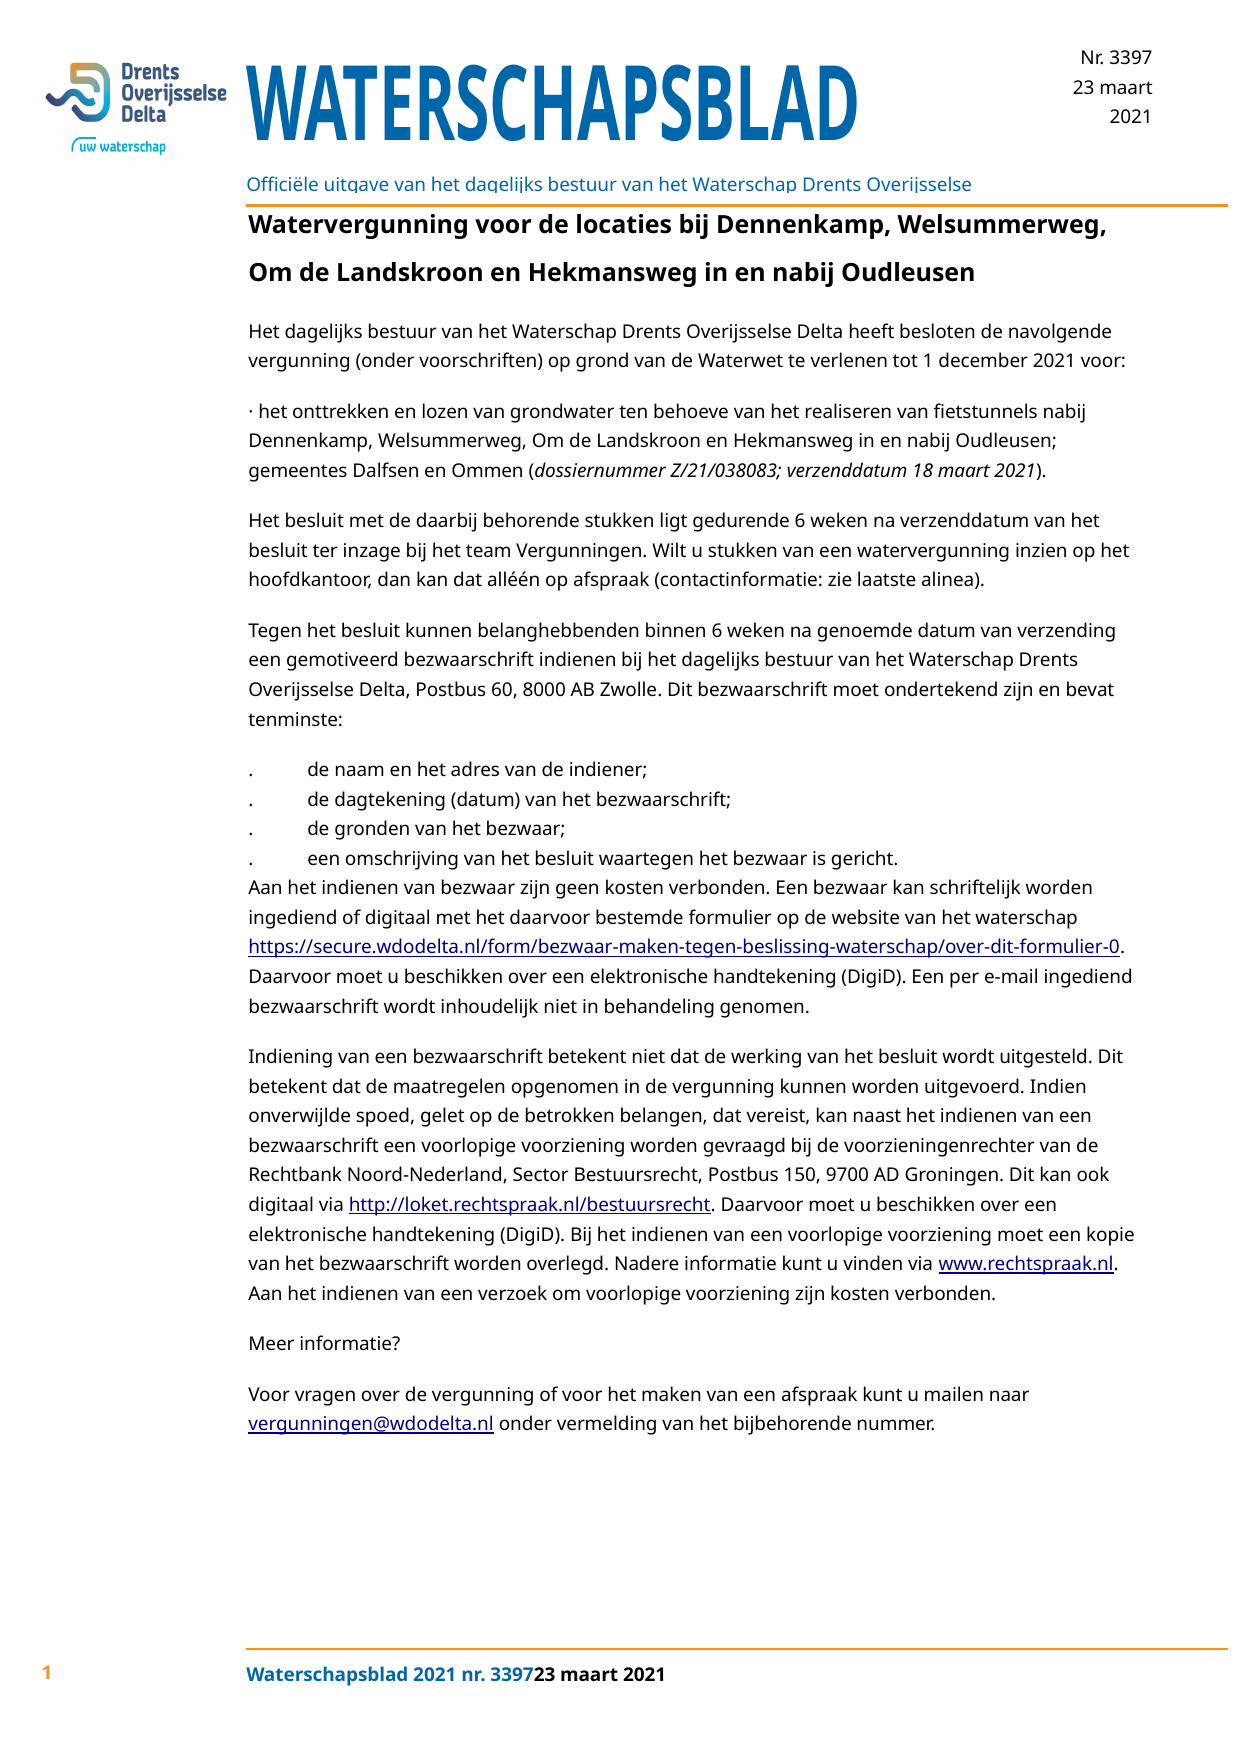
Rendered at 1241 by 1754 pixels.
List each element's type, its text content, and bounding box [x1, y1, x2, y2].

picture [41, 47, 231, 172]
list de dagtekening (datum) van het bezwaarschrift; [248, 786, 1152, 812]
list een omschrijving van het besluit waartegen het bezwaar is gericht. [248, 845, 1152, 871]
text Indiening van een bezwaarschrift betekent niet dat de werking van het besluit wordt uitgesteld. Dit betekent dat de maatregelen opgenomen in de vergunning kunnen worden uitgevoerd. Indien onverwijlde spoed, gelet op de betrokken belangen, dat vereist, kan naast het indienen van een bezwaarschrift een voorlopige voorziening worden gevraagd bij de voorzieningenrechter van de Rechtbank Noord-Nederland, Sector Bestuursrecht, Postbus 150, 9700 AD Groningen. Dit kan ook digitaal via http://loket.rechtspraak.nl/bestuursrecht. Daarvoor moet u beschikken over een elektronische handtekening (DigiD). Bij het indienen van een voorlopige voorziening moet een kopie van het bezwaarschrift worden overlegd. Nadere informatie kunt u vinden via www.rechtspraak.nl. Aan het indienen van een verzoek om voorlopige voorziening zijn kosten verbonden. [248, 1043, 1152, 1306]
text · het onttrekken en lozen van grondwater ten behoeve van het realiseren van fietstunnels nabij Dennenkamp, Welsummerweg, Om de Landskroon en Hekmansweg in en nabij Oudleusen; gemeentes Dalfsen en Ommen (dossiernummer Z/21/038083; verzenddatum 18 maart 2021). [248, 398, 1152, 483]
list de naam en het adres van de indiener; [248, 756, 1152, 782]
text Het dagelijks bestuur van het Waterschap Drents Overijsselse Delta heeft besloten de navolgende vergunning (onder voorschriften) op grond van de Waterwet te verlenen tot 1 december 2021 voor: [248, 318, 1152, 373]
text Tegen het besluit kunnen belanghebbenden binnen 6 weken na genoemde datum van verzending een gemotiveerd bezwaarschrift indienen bij het dagelijks bestuur van het Waterschap Drents Overijsselse Delta, Postbus 60, 8000 AB Zwolle. Dit bezwaarschrift moet ondertekend zijn en bevat tenminste: [248, 617, 1152, 732]
text Meer informatie? [248, 1330, 1152, 1356]
text Het besluit met de daarbij behorende stukken ligt gedurende 6 weken na verzenddatum van het besluit ter inzage bij het team Vergunningen. Wilt u stukken van een watervergunning inzien op het hoofdkantoor, dan kan dat alléén op afspraak (contactinformatie: zie laatste alinea). [248, 507, 1152, 592]
list de gronden van het bezwaar; [248, 815, 1152, 841]
text Voor vragen over de vergunning of voor het maken van een afspraak kunt u mailen naar vergunningen@wdodelta.nl onder vermelding van het bijbehorende nummer. [248, 1381, 1152, 1436]
text Aan het indienen van bezwaar zijn geen kosten verbonden. Een bezwaar kan schriftelijk worden ingediend of digitaal met het daarvoor bestemde formulier op de website van het waterschap https://secure.wdodelta.nl/form/bezwaar-maken-tegen-beslissing-waterschap/over-dit-formulier-0. Daarvoor moet u beschikken over een elektronische handtekening (DigiD). Een per e-mail ingediend bezwaarschrift wordt inhoudelijk niet in behandeling genomen. [248, 874, 1152, 1019]
text Watervergunning voor de locaties bij Dennenkamp, Welsummerweg, Om de Landskroon en Hekmansweg in en nabij Oudleusen [248, 207, 1152, 288]
